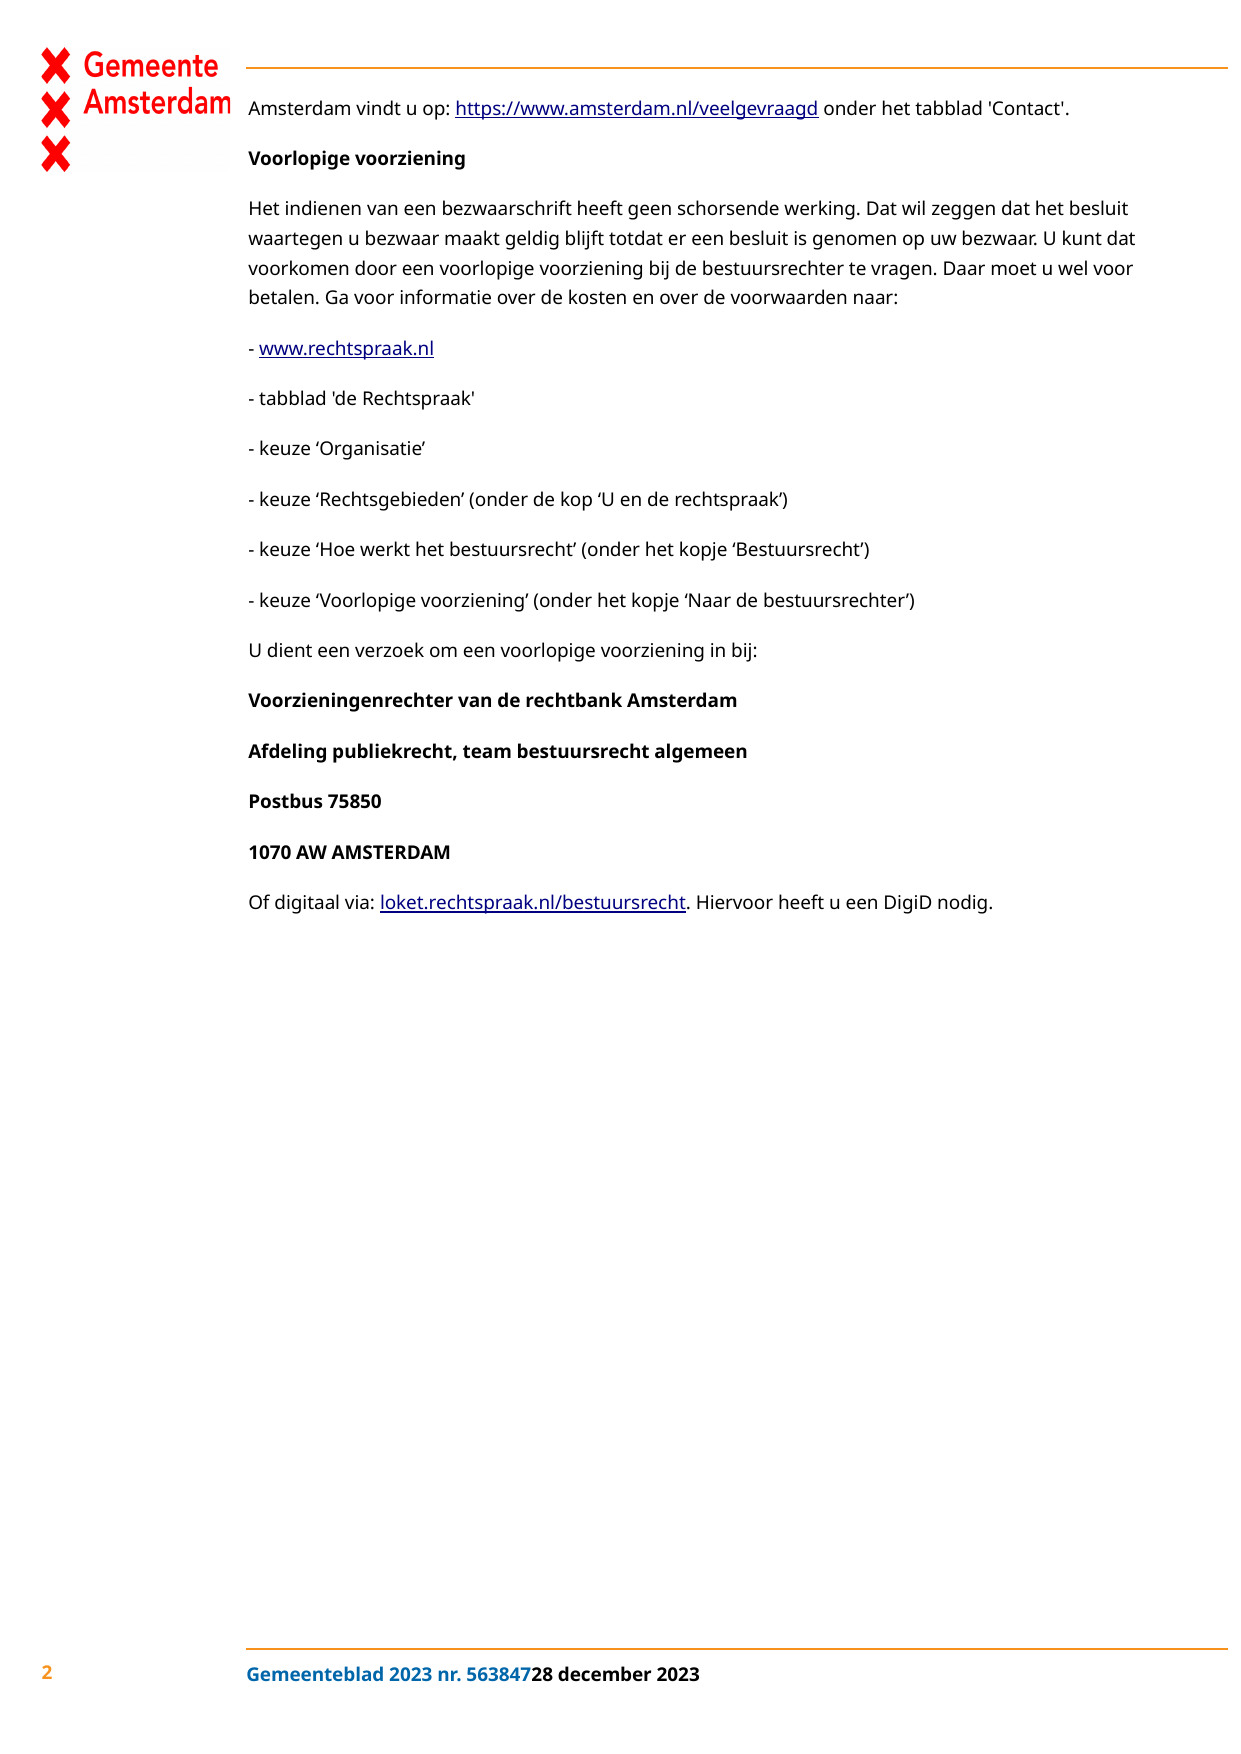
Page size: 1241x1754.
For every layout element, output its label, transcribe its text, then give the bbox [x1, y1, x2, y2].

text Voorzieningenrechter van de rechtbank Amsterdam [248, 688, 1152, 713]
text - keuze ‘Hoe werkt het bestuursrecht’ (onder het kopje ‘Bestuursrecht’) [248, 536, 1152, 562]
text - keuze ‘Voorlopige voorziening’ (onder het kopje ‘Naar de bestuursrechter’) [248, 587, 1152, 613]
picture [41, 47, 231, 172]
text - keuze ‘Organisatie’ [248, 436, 1152, 461]
text Postbus 75850 [248, 788, 1152, 814]
text Amsterdam vindt u op: https://www.amsterdam.nl/veelgevraagd onder het tabblad 'Contact'. [248, 95, 1152, 121]
text 1070 AW AMSTERDAM [248, 839, 1152, 865]
text Voorlopige voorziening [248, 145, 1152, 171]
text Het indienen van een bezwaarschrift heeft geen schorsende werking. Dat wil zeggen dat het besluit waartegen u bezwaar maakt geldig blijft totdat er een besluit is genomen op uw bezwaar. U kunt dat voorkomen door een voorlopige voorziening bij de bestuursrechter te vragen. Daar moet u wel voor betalen. Ga voor informatie over de kosten en over de voorwaarden naar: [248, 196, 1152, 310]
text Afdeling publiekrecht, team bestuursrecht algemeen [248, 738, 1152, 764]
text - tabblad 'de Rechtspraak' [248, 385, 1152, 411]
text - www.rechtspraak.nl [248, 335, 1152, 361]
text - keuze ‘Rechtsgebieden’ (onder de kop ‘U en de rechtspraak’) [248, 486, 1152, 512]
text U dient een verzoek om een voorlopige voorziening in bij: [248, 637, 1152, 663]
text Of digitaal via: loket.rechtspraak.nl/bestuursrecht. Hiervoor heeft u een DigiD nodig. [248, 889, 1152, 915]
